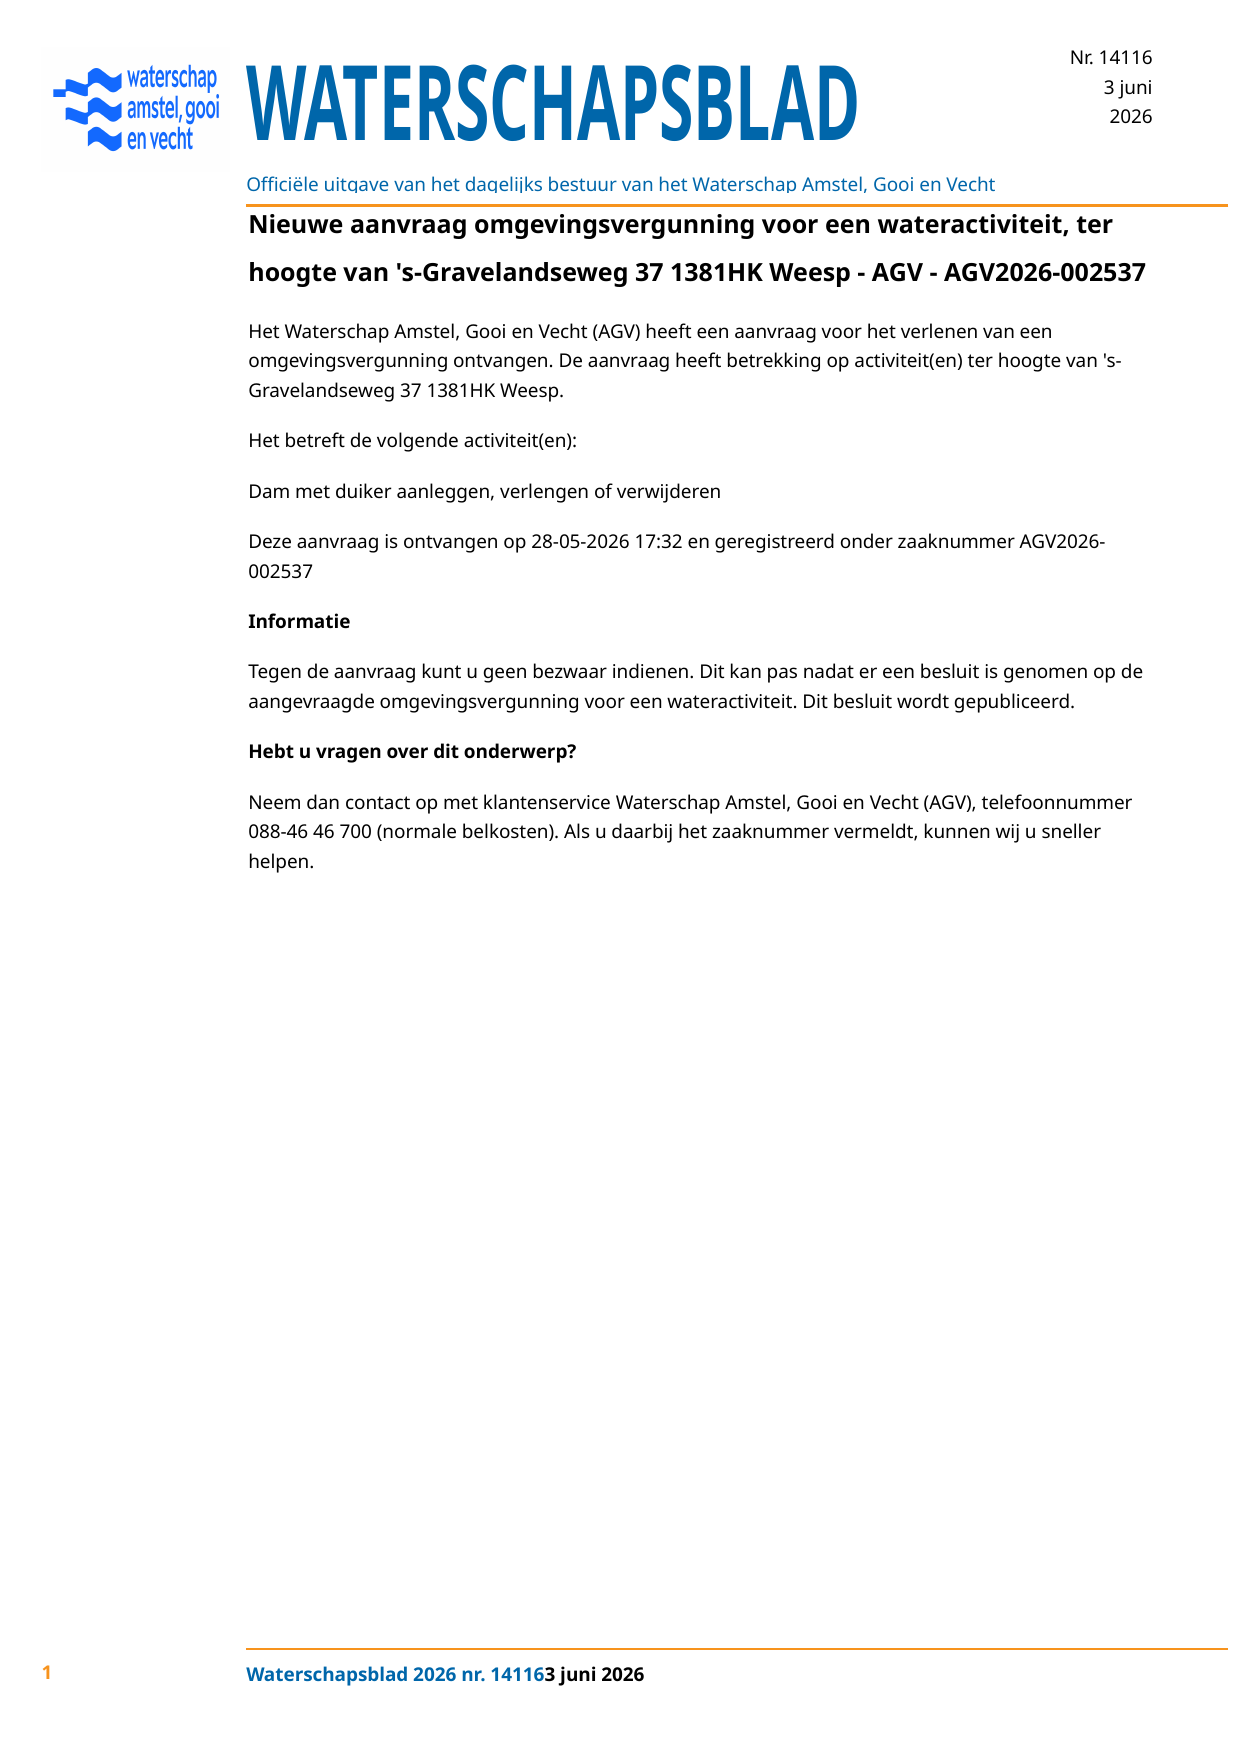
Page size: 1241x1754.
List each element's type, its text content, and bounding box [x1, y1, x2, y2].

text Nieuwe aanvraag omgevingsvergunning voor een wateractiviteit, ter hoogte van 's-Gravelandseweg 37 1381HK Weesp - AGV - AGV2026-002537 [248, 207, 1152, 288]
text Dam met duiker aanleggen, verlengen of verwijderen [248, 478, 1152, 504]
text Tegen de aanvraag kunt u geen bezwaar indienen. Dit kan pas nadat er een besluit is genomen op de aangevraagde omgevingsvergunning voor een wateractiviteit. Dit besluit wordt gepubliceerd. [248, 659, 1152, 714]
text Deze aanvraag is ontvangen op 28-05-2026 17:32 en geregistreerd onder zaaknummer AGV2026-002537 [248, 528, 1152, 584]
text Neem dan contact op met klantenservice Waterschap Amstel, Gooi en Vecht (AGV), telefoonnummer 088-46 46 700 (normale belkosten). Als u daarbij het zaaknummer vermeldt, kunnen wij u sneller helpen. [248, 789, 1152, 874]
text Het Waterschap Amstel, Gooi en Vecht (AGV) heeft een aanvraag voor het verlenen van een omgevingsvergunning ontvangen. De aanvraag heeft betrekking op activiteit(en) ter hoogte van 's-Gravelandseweg 37 1381HK Weesp. [248, 318, 1152, 403]
text Informatie [248, 608, 1152, 634]
picture [41, 47, 231, 172]
text Hebt u vragen over dit onderwerp? [248, 739, 1152, 764]
text Het betreft de volgende activiteit(en): [248, 427, 1152, 453]
